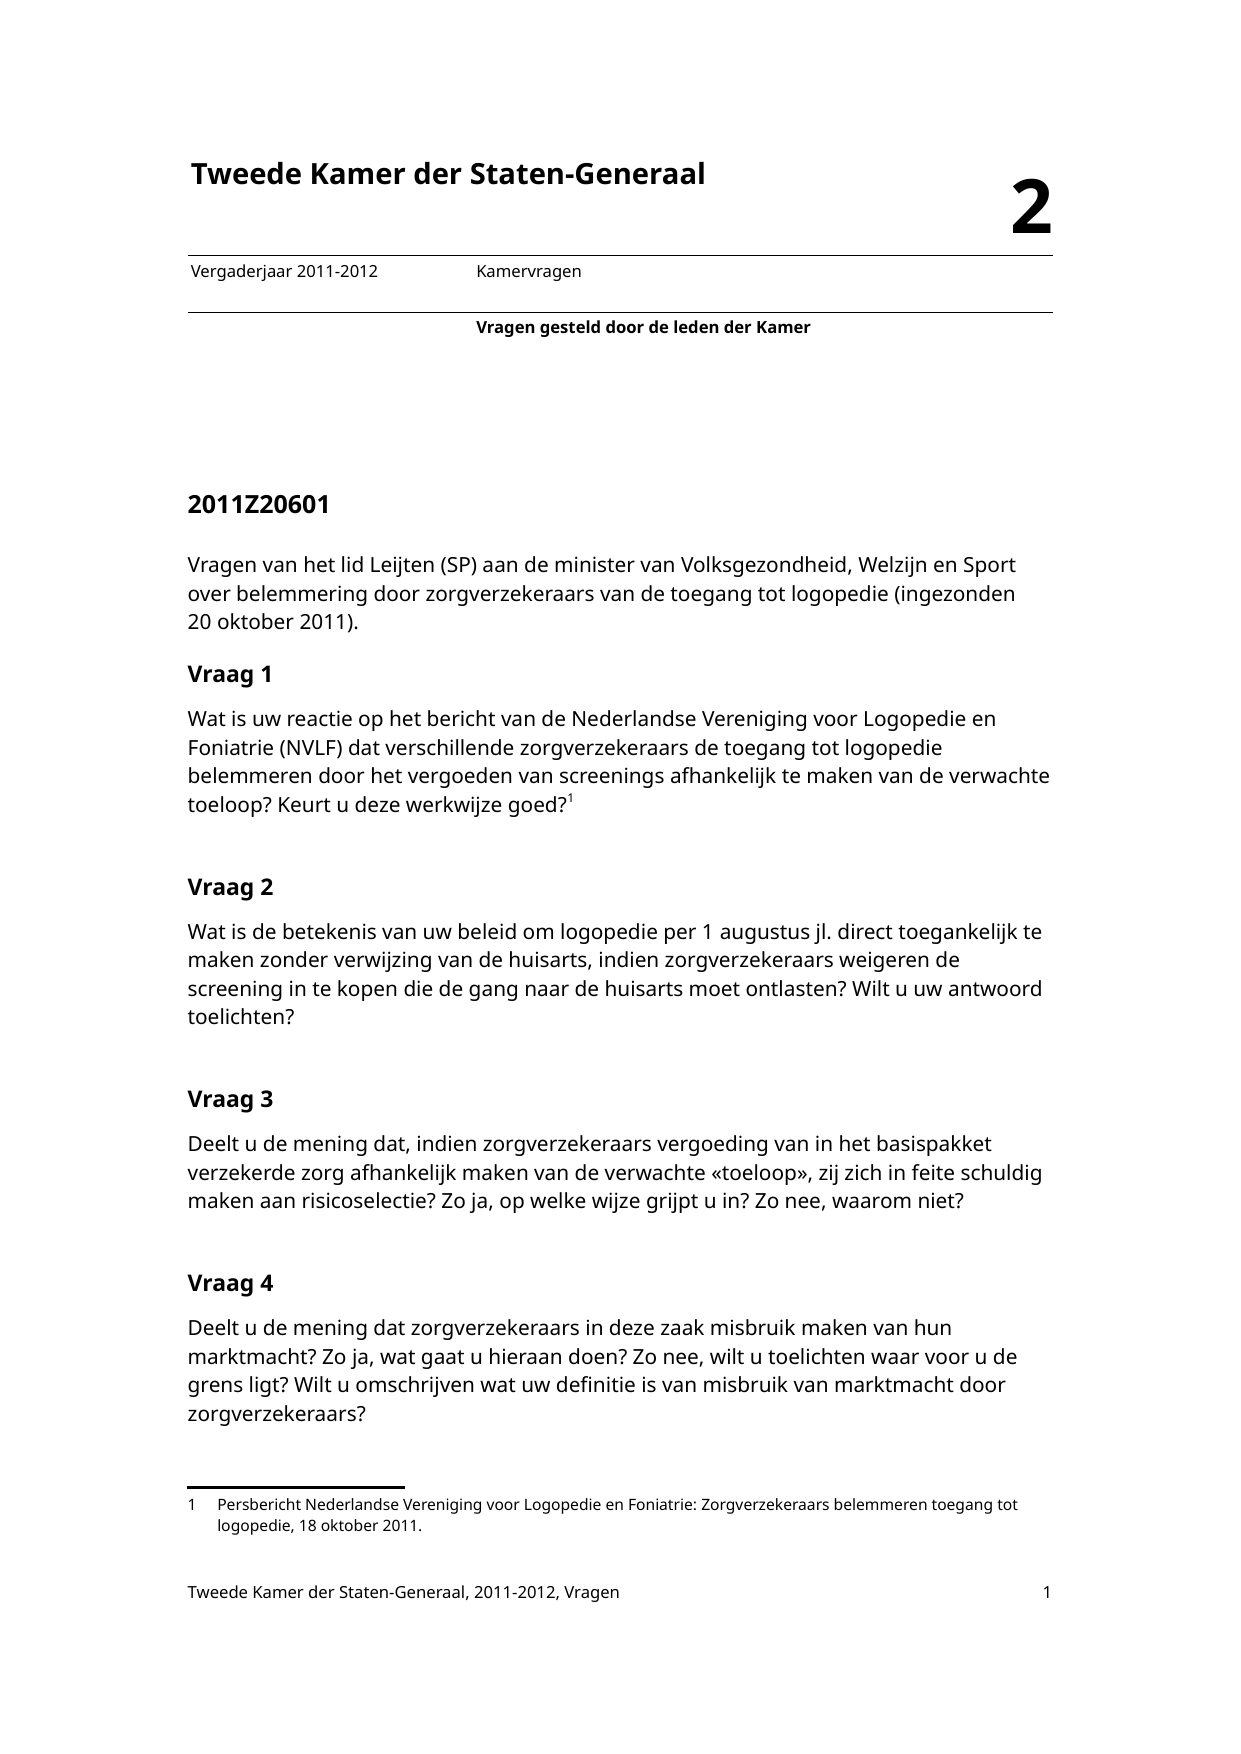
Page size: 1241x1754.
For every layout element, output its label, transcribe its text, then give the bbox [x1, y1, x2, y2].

subtitle Vraag 1 [187, 658, 1053, 689]
text 2011Z20601 [187, 487, 1053, 521]
table_cell Vergaderjaar 2011-2012 [188, 256, 473, 312]
text Wat is uw reactie op het bericht van de Nederlandse Vereniging voor Logopedie en Foniatrie (NVLF) dat verschillende zorgverzekeraars de toegang tot logopedie belemmeren door het vergoeden van screenings afhankelijk te maken van de verwachte toeloop? Keurt u deze werkwijze goed? [187, 704, 1053, 818]
subtitle Vraag 3 [187, 1083, 1053, 1114]
text Deelt u de mening dat, indien zorgverzekeraars vergoeding van in het basispakket verzekerde zorg afhankelijk maken van de verwachte «toeloop», zij zich in feite schuldig maken aan risicoselectie? Zo ja, op welke wijze grijpt u in? Zo nee, waarom niet? [187, 1129, 1053, 1215]
table_header 2 [880, 150, 1053, 255]
table_cell Vragen gesteld door de leden der Kamer [473, 313, 1053, 339]
table_cell [188, 313, 473, 339]
table_header Tweede Kamer der Staten-Generaal [188, 150, 879, 255]
subtitle Vraag 2 [187, 871, 1053, 902]
text Vragen van het lid Leijten (SP) aan de minister van Volksgezondheid, Welzijn en Sport over belemmering door zorgverzekeraars van de toegang tot logopedie (ingezonden 20 oktober 2011). [187, 550, 1053, 636]
text Wat is de betekenis van uw beleid om logopedie per 1 augustus jl. direct toegankelijk te maken zonder verwijzing van de huisarts, indien zorgverzekeraars weigeren de screening in te kopen die de gang naar de huisarts moet ontlasten? Wilt u uw antwoord toelichten? [187, 917, 1053, 1031]
subtitle Vraag 4 [187, 1267, 1053, 1298]
text Deelt u de mening dat zorgverzekeraars in deze zaak misbruik maken van hun marktmacht? Zo ja, wat gaat u hieraan doen? Zo nee, wilt u toelichten waar voor u de grens ligt? Wilt u omschrijven wat uw definitie is van misbruik van marktmacht door zorgverzekeraars? [187, 1313, 1053, 1427]
table_cell Kamervragen [473, 256, 1053, 312]
text Persbericht Nederlandse Vereniging voor Logopedie en Foniatrie: Zorgverzekeraars belemmeren toegang tot logopedie, 18 oktober 2011. [187, 1479, 1053, 1536]
